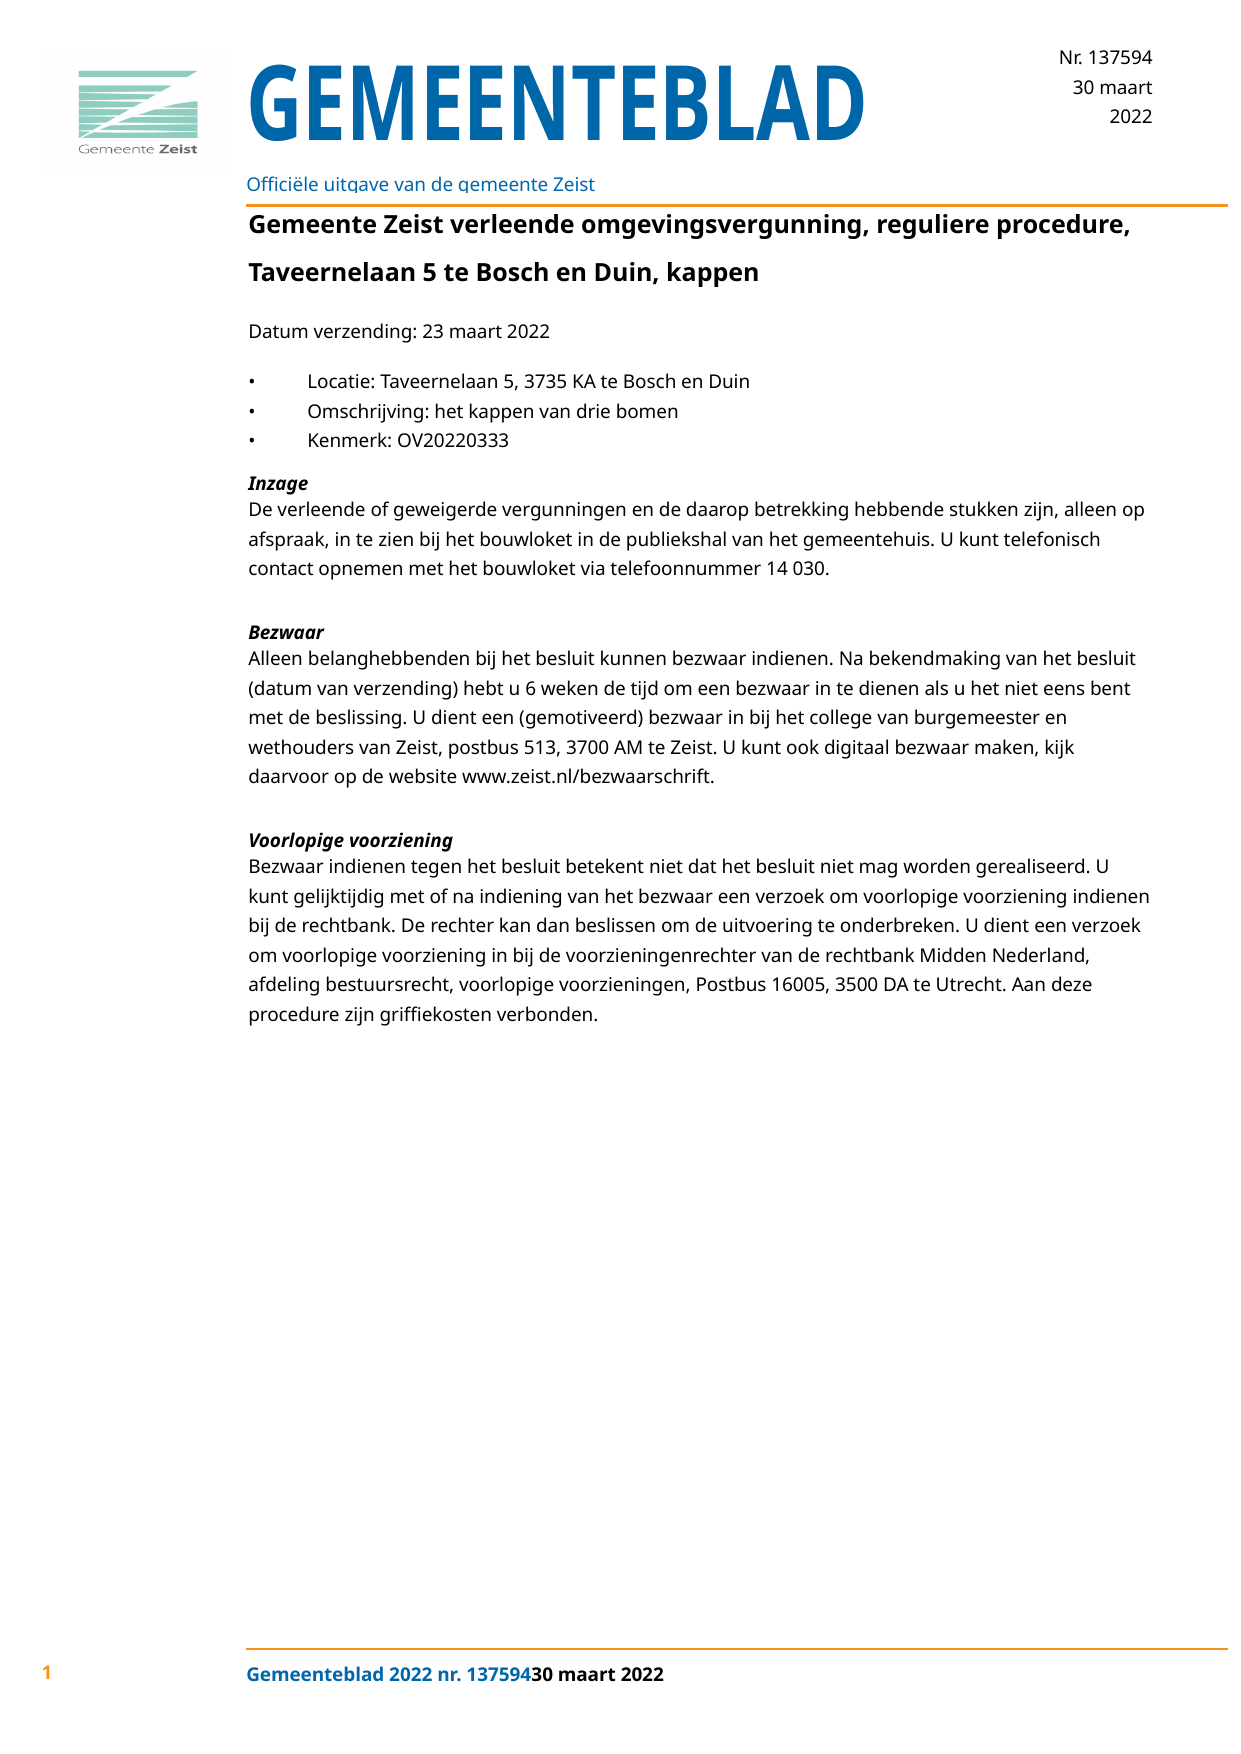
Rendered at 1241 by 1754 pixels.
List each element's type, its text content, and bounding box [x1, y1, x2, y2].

text Datum verzending: 23 maart 2022 [248, 318, 1152, 344]
picture [41, 47, 231, 172]
text Alleen belanghebbenden bij het besluit kunnen bezwaar indienen. Na bekendmaking van het besluit (datum van verzending) hebt u 6 weken de tijd om een bezwaar in te dienen als u het niet eens bent met de beslissing. U dient een (gemotiveerd) bezwaar in bij het college van burgemeester en wethouders van Zeist, postbus 513, 3700 AM te Zeist. U kunt ook digitaal bezwaar maken, kijk daarvoor op de website www.zeist.nl/bezwaarschrift. [248, 645, 1152, 789]
text Voorlopige voorziening [248, 827, 1152, 853]
text Bezwaar indienen tegen het besluit betekent niet dat het besluit niet mag worden gerealiseerd. U kunt gelijktijdig met of na indiening van het bezwaar een verzoek om voorlopige voorziening indienen bij de rechtbank. De rechter kan dan beslissen om de uitvoering te onderbreken. U dient een verzoek om voorlopige voorziening in bij de voorzieningenrechter van de rechtbank Midden Nederland, afdeling bestuursrecht, voorlopige voorzieningen, Postbus 16005, 3500 DA te Utrecht. Aan deze procedure zijn griffiekosten verbonden. [248, 853, 1152, 1027]
text Bezwaar [248, 619, 1152, 645]
text Inzage [248, 471, 1152, 496]
list Omschrijving: het kappen van drie bomen [248, 398, 1152, 424]
list Locatie: Taveernelaan 5, 3735 KA te Bosch en Duin [248, 368, 1152, 394]
text Gemeente Zeist verleende omgevingsvergunning, reguliere procedure, Taveernelaan 5 te Bosch en Duin, kappen [248, 207, 1152, 288]
list Kenmerk: OV20220333 [248, 427, 1152, 453]
text De verleende of geweigerde vergunningen en de daarop betrekking hebbende stukken zijn, alleen op afspraak, in te zien bij het bouwloket in de publiekshal van het gemeentehuis. U kunt telefonisch contact opnemen met het bouwloket via telefoonnummer 14 030. [248, 496, 1152, 581]
